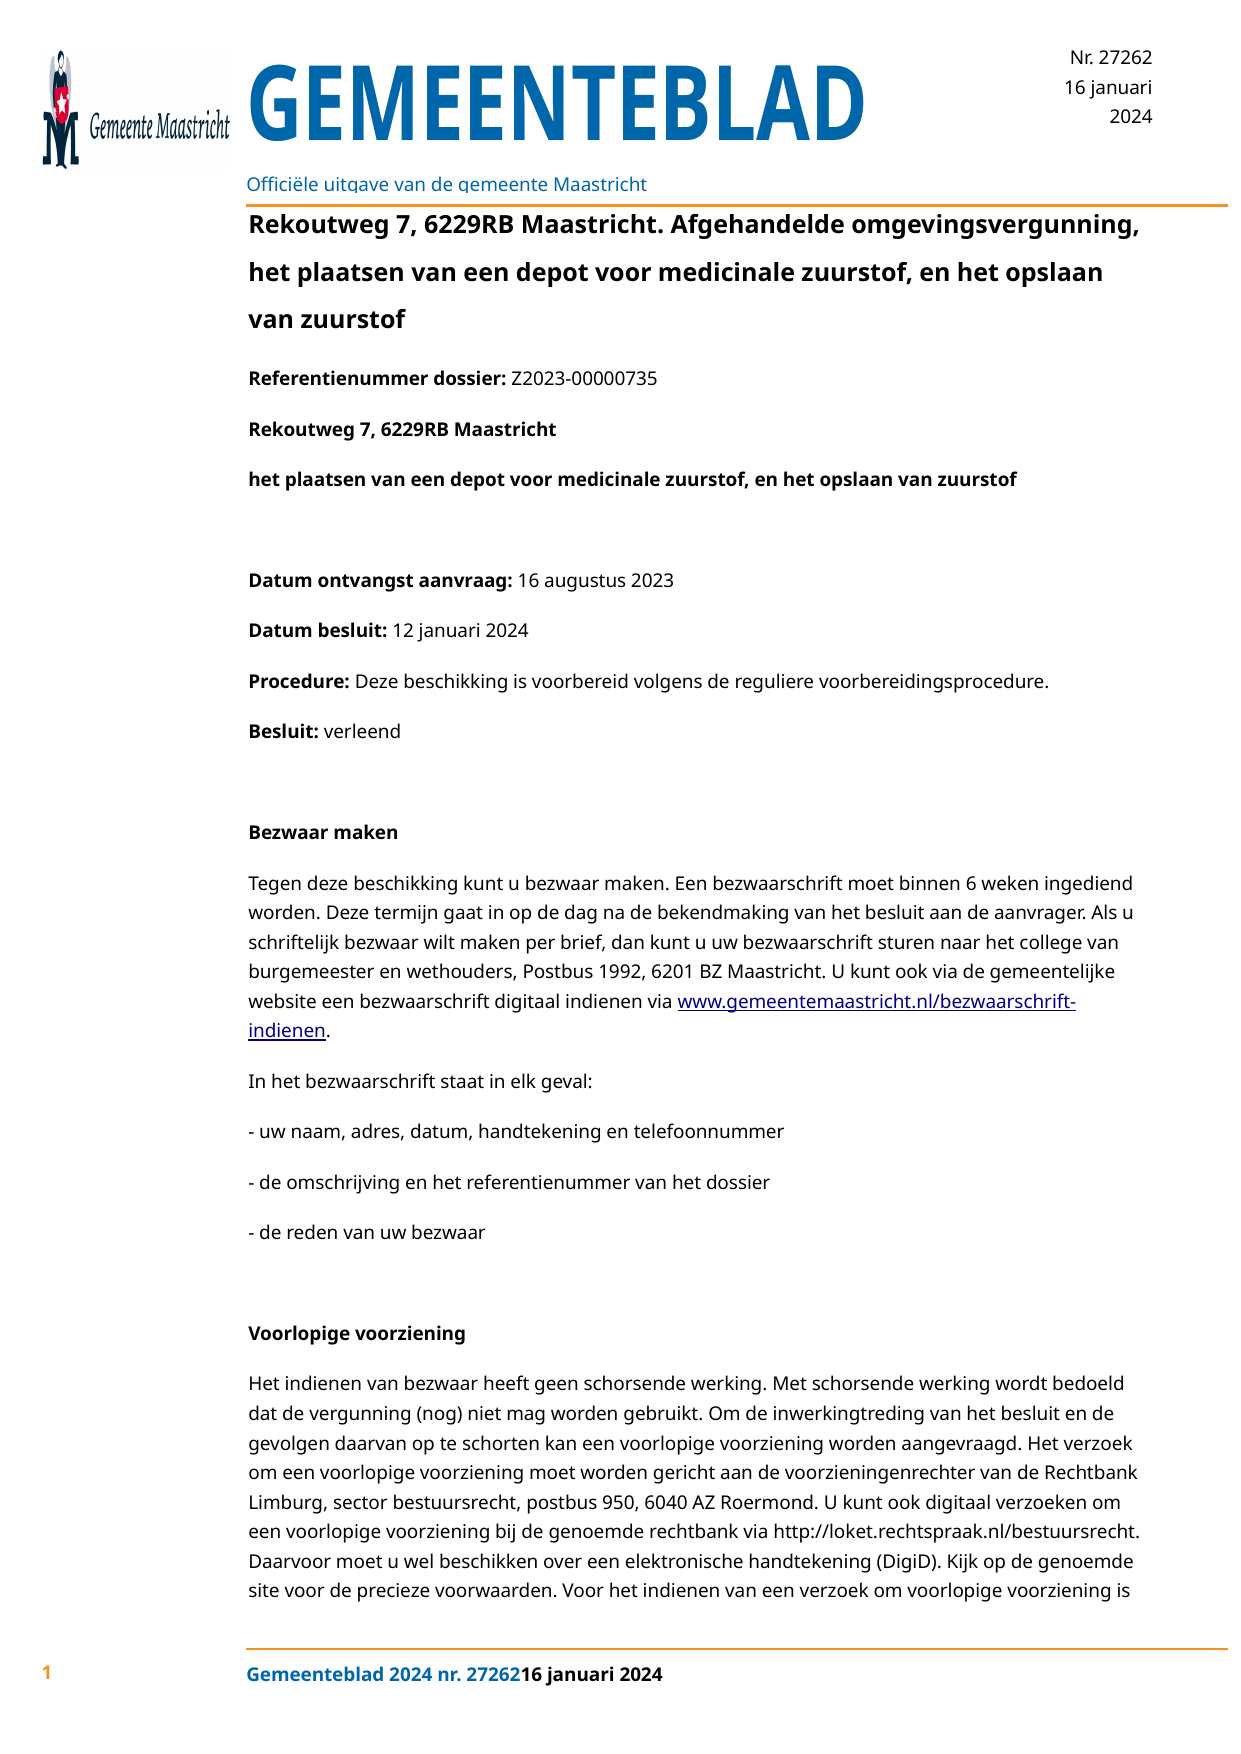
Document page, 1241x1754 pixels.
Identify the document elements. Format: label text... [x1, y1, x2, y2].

text Het indienen van bezwaar heeft geen schorsende werking. Met schorsende werking wordt bedoeld dat de vergunning (nog) niet mag worden gebruikt. Om de inwerkingtreding van het besluit en de gevolgen daarvan op te schorten kan een voorlopige voorziening worden aangevraagd. Het verzoek om een voorlopige voorziening moet worden gericht aan de voorzieningenrechter van de Rechtbank Limburg, sector bestuursrecht, postbus 950, 6040 AZ Roermond. U kunt ook digitaal verzoeken om een voorlopige voorziening bij de genoemde rechtbank via http://loket.rechtspraak.nl/bestuursrecht. Daarvoor moet u wel beschikken over een elektronische handtekening (DigiD). Kijk op de genoemde site voor de precieze voorwaarden. Voor het indienen van een verzoek om voorlopige voorziening is [248, 1371, 1152, 1603]
text Tegen deze beschikking kunt u bezwaar maken. Een bezwaarschrift moet binnen 6 weken ingediend worden. Deze termijn gaat in op de dag na de bekendmaking van het besluit aan de aanvrager. Als u schriftelijk bezwaar wilt maken per brief, dan kunt u uw bezwaarschrift sturen naar het college van burgemeester en wethouders, Postbus 1992, 6201 BZ Maastricht. U kunt ook via de gemeentelijke website een bezwaarschrift digitaal indienen via www.gemeentemaastricht.nl/bezwaarschrift-indienen. [248, 870, 1152, 1043]
text Procedure: Deze beschikking is voorbereid volgens de reguliere voorbereidingsprocedure. [248, 668, 1152, 694]
text Rekoutweg 7, 6229RB Maastricht. Afgehandelde omgevingsvergunning, het plaatsen van een depot voor medicinale zuurstof, en het opslaan van zuurstof [248, 207, 1152, 336]
text Besluit: verleend [248, 718, 1152, 744]
text - de reden van uw bezwaar [248, 1219, 1152, 1245]
text Bezwaar maken [248, 819, 1152, 845]
text - uw naam, adres, datum, handtekening en telefoonnummer [248, 1118, 1152, 1144]
picture [41, 47, 231, 172]
text Rekoutweg 7, 6229RB Maastricht [248, 416, 1152, 442]
text - de omschrijving en het referentienummer van het dossier [248, 1169, 1152, 1194]
text Voorlopige voorziening [248, 1320, 1152, 1346]
text Datum besluit: 12 januari 2024 [248, 618, 1152, 643]
text het plaatsen van een depot voor medicinale zuurstof, en het opslaan van zuurstof [248, 466, 1152, 492]
text Datum ontvangst aanvraag: 16 augustus 2023 [248, 567, 1152, 593]
text In het bezwaarschrift staat in elk geval: [248, 1068, 1152, 1094]
text Referentienummer dossier: Z2023-00000735 [248, 366, 1152, 391]
